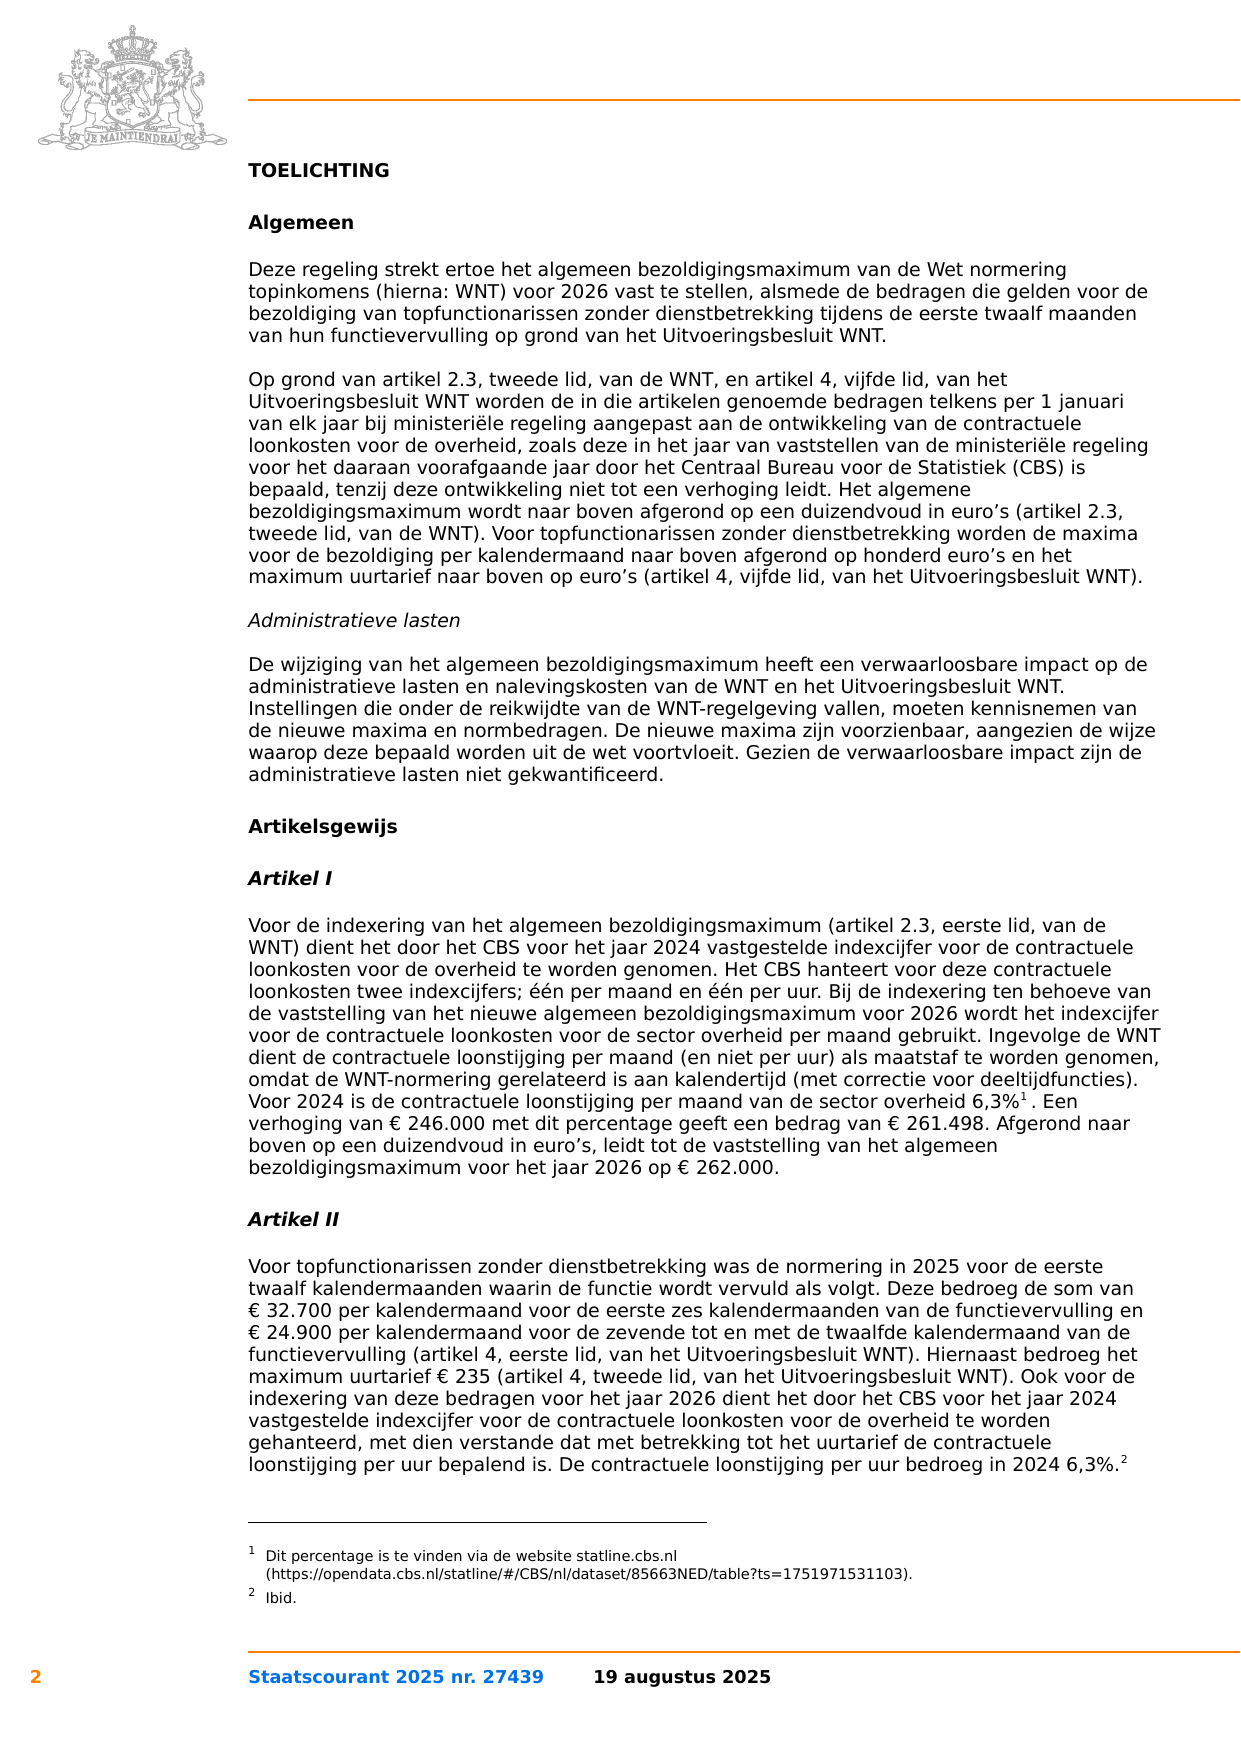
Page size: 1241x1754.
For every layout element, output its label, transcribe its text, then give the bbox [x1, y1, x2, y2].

text Voor topfunctionarissen zonder dienstbetrekking was de normering in 2025 voor de eerste twaalf kalendermaanden waarin de functie wordt vervuld als volgt. Deze bedroeg de som van € 32.700 per kalendermaand voor de eerste zes kalendermaanden van de functievervulling en € 24.900 per kalendermaand voor de zevende tot en met de twaalfde kalendermaand van de functievervulling (artikel 4, eerste lid, van het Uitvoeringsbesluit WNT). Hiernaast bedroeg het maximum uurtarief € 235 (artikel 4, tweede lid, van het Uitvoeringsbesluit WNT). Ook voor de indexering van deze bedragen voor het jaar 2026 dient het door het CBS voor het jaar 2024 vastgestelde indexcijfer voor de contractuele loonkosten voor de overheid te worden gehanteerd, met dien verstande dat met betrekking tot het uurtarief de contractuele loonstijging per uur bepalend is. De contractuele loonstijging per uur bedroeg in 2024 6,3%. [248, 1256, 1163, 1476]
subtitle Administratieve lasten [248, 610, 1163, 632]
picture [38, 25, 227, 150]
subtitle Artikel II [248, 1209, 1163, 1231]
text Op grond van artikel 2.3, tweede lid, van de WNT, en artikel 4, vijfde lid, van het Uitvoeringsbesluit WNT worden de in die artikelen genoemde bedragen telkens per 1 januari van elk jaar bij ministeriële regeling aangepast aan de ontwikkeling van de contractuele loonkosten voor de overheid, zoals deze in het jaar van vaststellen van de ministeriële regeling voor het daaraan voorafgaande jaar door het Centraal Bureau voor de Statistiek (CBS) is bepaald, tenzij deze ontwikkeling niet tot een verhoging leidt. Het algemene bezoldigingsmaximum wordt naar boven afgerond op een duizendvoud in euro’s (artikel 2.3, tweede lid, van de WNT). Voor topfunctionarissen zonder dienstbetrekking worden de maxima voor de bezoldiging per kalendermaand naar boven afgerond op honderd euro’s en het maximum uurtarief naar boven op euro’s (artikel 4, vijfde lid, van het Uitvoeringsbesluit WNT). [248, 369, 1163, 588]
text Voor de indexering van het algemeen bezoldigingsmaximum (artikel 2.3, eerste lid, van de WNT) dient het door het CBS voor het jaar 2024 vastgestelde indexcijfer voor de contractuele loonkosten voor de overheid te worden genomen. Het CBS hanteert voor deze contractuele loonkosten twee indexcijfers; één per maand en één per uur. Bij de indexering ten behoeve van de vaststelling van het nieuwe algemeen bezoldigingsmaximum voor 2026 wordt het indexcijfer voor de contractuele loonkosten voor de sector overheid per maand gebruikt. Ingevolge de WNT dient de contractuele loonstijging per maand (en niet per uur) als maatstaf te worden genomen, omdat de WNT-normering gerelateerd is aan kalendertijd (met correctie voor deeltijdfuncties). Voor 2024 is de contractuele loonstijging per maand van de sector overheid 6,3%. Een verhoging van € 246.000 met dit percentage geeft een bedrag van € 261.498. Afgerond naar boven op een duizendvoud in euro’s, leidt tot de vaststelling van het algemeen bezoldigingsmaximum voor het jaar 2026 op € 262.000. [248, 915, 1163, 1179]
text De wijziging van het algemeen bezoldigingsmaximum heeft een verwaarloosbare impact op de administratieve lasten en nalevingskosten van de WNT en het Uitvoeringsbesluit WNT. Instellingen die onder de reikwijdte van de WNT-regelgeving vallen, moeten kennisnemen van de nieuwe maxima en normbedragen. De nieuwe maxima zijn voorzienbaar, aangezien de wijze waarop deze bepaald worden uit de wet voortvloeit. Gezien de verwaarloosbare impact zijn de administratieve lasten niet gekwantificeerd. [248, 654, 1163, 786]
subtitle Algemeen [248, 212, 1163, 234]
subtitle TOELICHTING [248, 160, 1163, 182]
subtitle Artikel I [248, 868, 1163, 890]
text Dit percentage is te vinden via de website statline.cbs.nl (https://opendata.cbs.nl/statline/#/CBS/nl/dataset/85663NED/table?ts=1751971531103). [248, 1544, 1163, 1583]
text Ibid. [248, 1586, 1163, 1608]
text Deze regeling strekt ertoe het algemeen bezoldigingsmaximum van de Wet normering topinkomens (hierna: WNT) voor 2026 vast te stellen, alsmede de bedragen die gelden voor de bezoldiging van topfunctionarissen zonder dienstbetrekking tijdens de eerste twaalf maanden van hun functievervulling op grond van het Uitvoeringsbesluit WNT. [248, 259, 1163, 347]
subtitle Artikelsgewijs [248, 816, 1163, 838]
